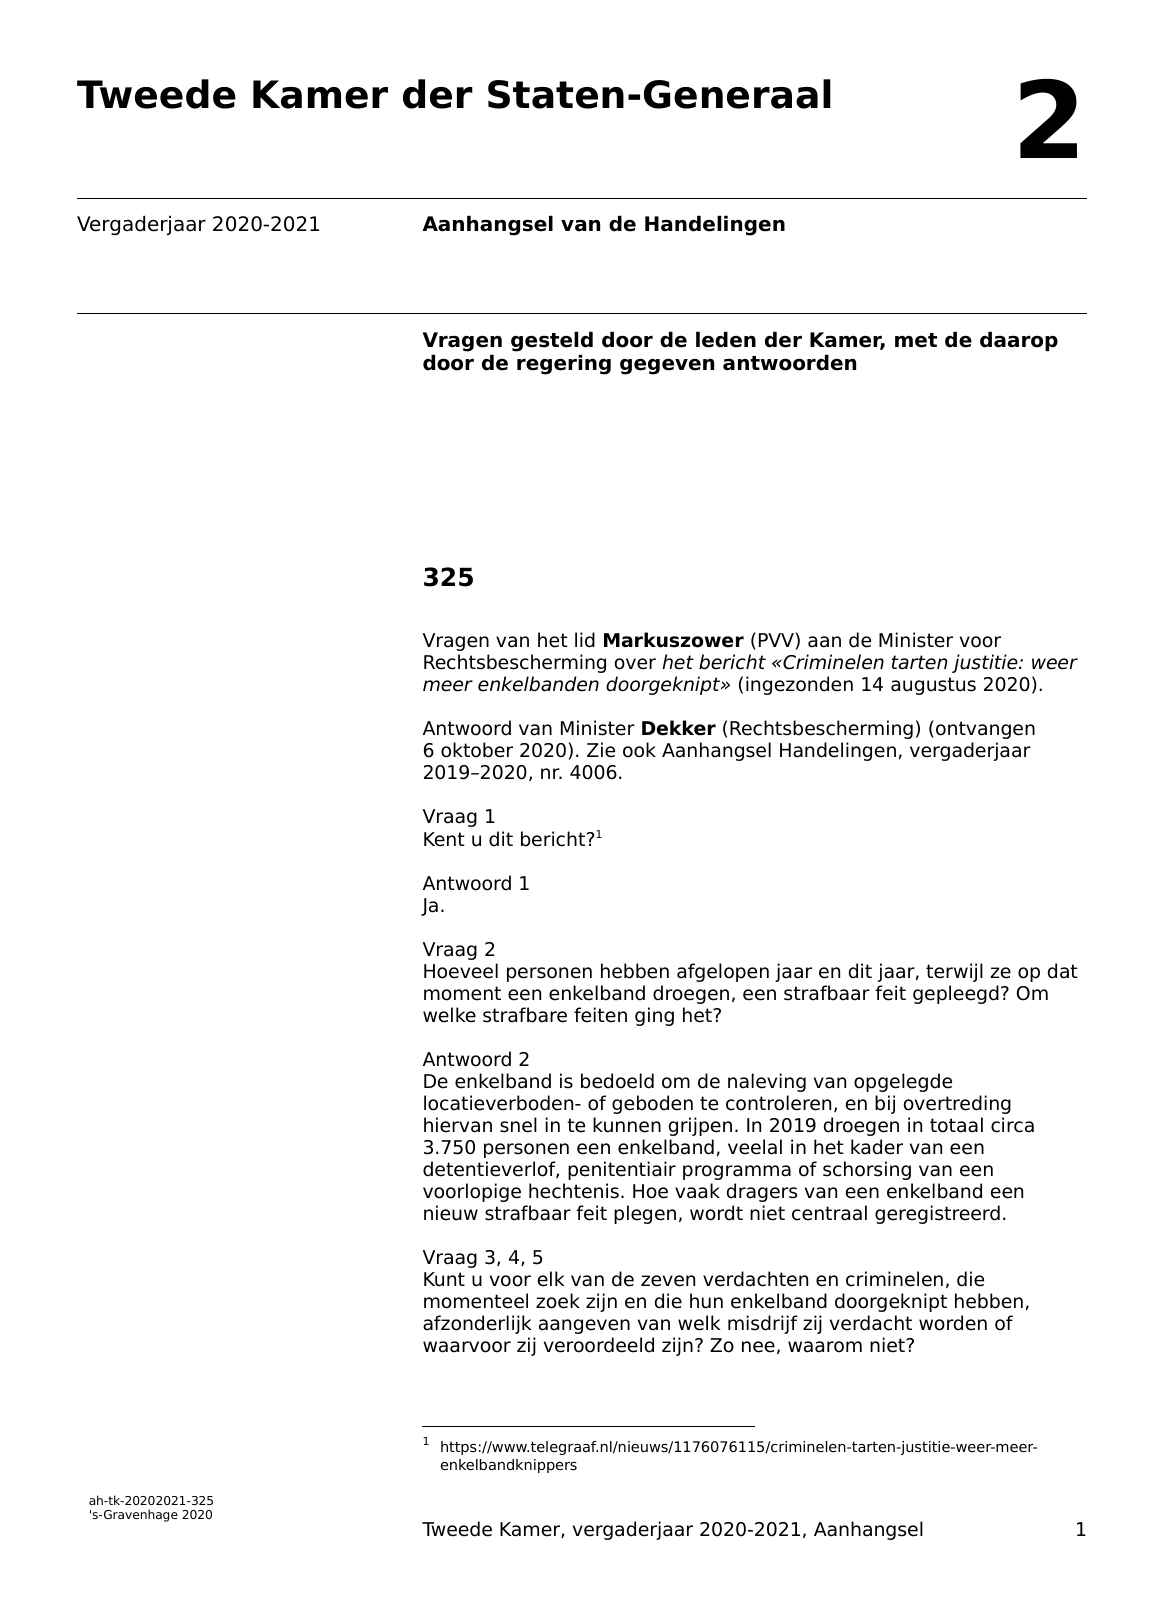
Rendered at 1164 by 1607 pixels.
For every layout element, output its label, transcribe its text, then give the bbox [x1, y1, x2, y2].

text Vragen van het lid Markuszower (PVV) aan de Minister voor Rechtsbescherming over het bericht «Criminelen tarten justitie: weer meer enkelbanden doorgeknipt» (ingezonden 14 augustus 2020). [422, 630, 1087, 696]
table_cell Vragen gesteld door de leden der Kamer, met de daarop door de regering gegeven antwoorden [422, 314, 1087, 375]
text https://www.telegraaf.nl/nieuws/1176076115/criminelen-tarten-justitie-weer-meer-enkelbandknippers [422, 1435, 1087, 1474]
text Vraag 1 [422, 806, 1087, 828]
text De enkelband is bedoeld om de naleving van opgelegde locatieverboden- of geboden te controleren, en bij overtreding hiervan snel in te kunnen grijpen. In 2019 droegen in totaal circa 3.750 personen een enkelband, veelal in het kader van een detentieverlof, penitentiair programma of schorsing van een voorlopige hechtenis. Hoe vaak dragers van een enkelband een nieuw strafbaar feit plegen, wordt niet centraal geregistreerd. [422, 1071, 1087, 1225]
text Kent u dit bericht? [422, 828, 1087, 850]
text Vraag 3, 4, 5 [422, 1247, 1087, 1269]
text Hoeveel personen hebben afgelopen jaar en dit jaar, terwijl ze op dat moment een enkelband droegen, een strafbaar feit gepleegd? Om welke strafbare feiten ging het? [422, 961, 1087, 1027]
text Kunt u voor elk van de zeven verdachten en criminelen, die momenteel zoek zijn en die hun enkelband doorgeknipt hebben, afzonderlijk aangeven van welk misdrijf zij verdacht worden of waarvoor zij veroordeeld zijn? Zo nee, waarom niet? [422, 1269, 1087, 1357]
text Antwoord 1 [422, 873, 1087, 894]
table_header 2 [886, 59, 1087, 198]
text 's-Gravenhage 2020 [88, 1508, 323, 1522]
table_cell [77, 314, 422, 375]
text Ja. [422, 894, 1087, 917]
table_cell Aanhangsel van de Handelingen [422, 199, 1087, 313]
text 325 [422, 563, 1087, 592]
table_cell Vergaderjaar 2020-2021 [77, 199, 422, 313]
text Antwoord 2 [422, 1049, 1087, 1071]
table_header Tweede Kamer der Staten-Generaal [77, 59, 886, 198]
text ah-tk-20202021-325 [88, 1494, 323, 1508]
text Vraag 2 [422, 939, 1087, 961]
text Antwoord van Minister Dekker (Rechtsbescherming) (ontvangen 6 oktober 2020). Zie ook Aanhangsel Handelingen, vergaderjaar 2019–2020, nr. 4006. [422, 718, 1087, 784]
